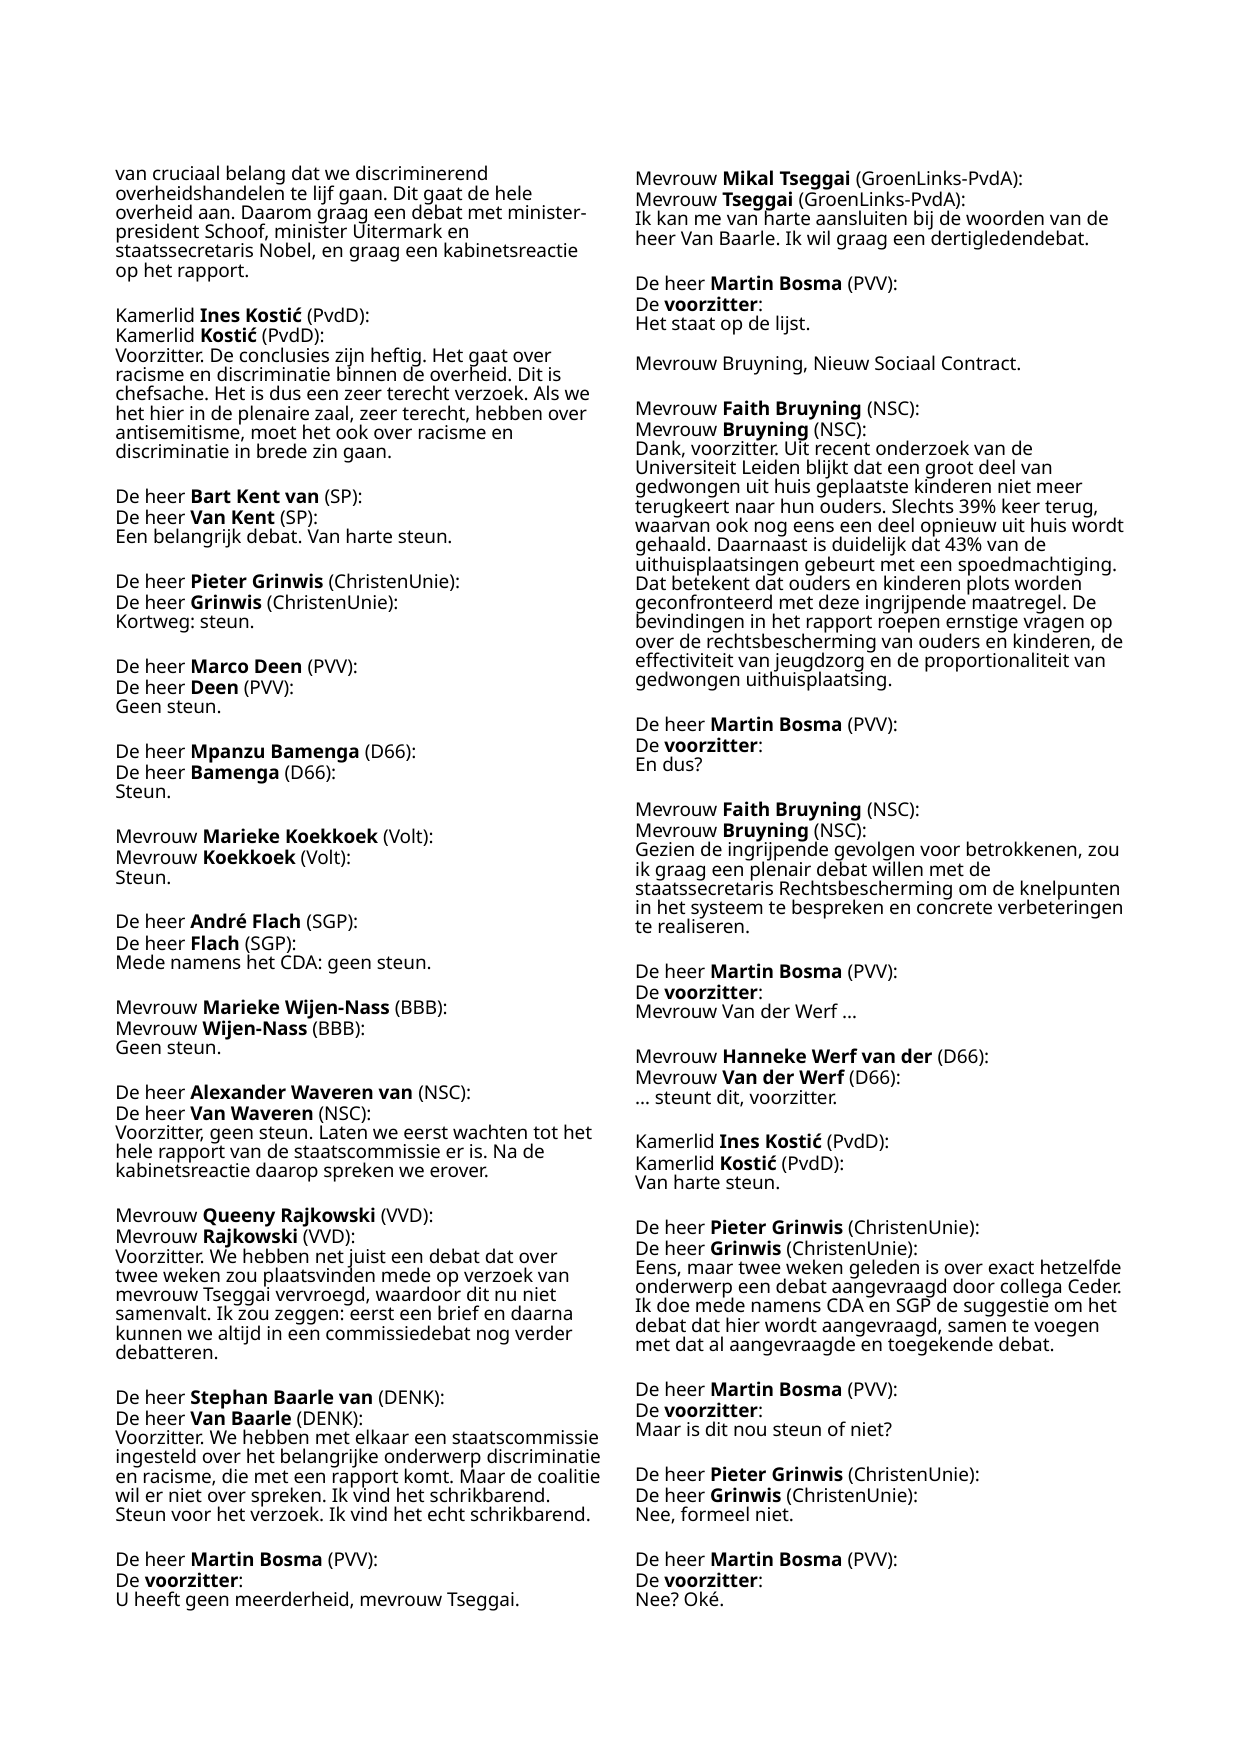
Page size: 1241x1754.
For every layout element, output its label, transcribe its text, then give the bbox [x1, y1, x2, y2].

text De heer Van Baarle (DENK): [115, 1410, 605, 1429]
text Kamerlid Kostić (PvdD): [115, 327, 605, 347]
text Eens, maar twee weken geleden is over exact hetzelfde onderwerp een debat aangevraagd door collega Ceder. Ik doe mede namens CDA en SGP de suggestie om het debat dat hier wordt aangevraagd, samen te voegen met dat al aangevraagde en toegekende debat. [635, 1259, 1125, 1355]
text Mevrouw Bruyning, Nieuw Sociaal Contract. [635, 355, 1125, 374]
text Nee, formeel niet. [635, 1506, 1125, 1525]
text De heer Martin Bosma (PVV): [635, 270, 1125, 296]
text De heer Grinwis (ChristenUnie): [635, 1487, 1125, 1506]
text De voorzitter: [635, 296, 1125, 315]
text Voorzitter. We hebben net juist een debat dat over twee weken zou plaatsvinden mede op verzoek van mevrouw Tseggai vervroegd, waardoor dit nu niet samenvalt. Ik zou zeggen: eerst een brief en daarna kunnen we altijd in een commissiedebat nog verder debatteren. [115, 1248, 605, 1363]
text Mevrouw Marieke Wijen-Nass (BBB): [115, 994, 605, 1019]
text Mevrouw Faith Bruyning (NSC): [635, 395, 1125, 421]
text De heer Martin Bosma (PVV): [635, 958, 1125, 984]
text Mevrouw Faith Bruyning (NSC): [635, 796, 1125, 822]
text De voorzitter: [635, 1572, 1125, 1591]
text De heer Pieter Grinwis (ChristenUnie): [115, 568, 605, 594]
text De heer Martin Bosma (PVV): [635, 1376, 1125, 1402]
text Van harte steun. [635, 1174, 1125, 1193]
text Nee? Oké. [635, 1591, 1125, 1611]
text Mede namens het CDA: geen steun. [115, 954, 605, 973]
text Voorzitter. We hebben met elkaar een staatscommissie ingesteld over het belangrijke onderwerp discriminatie en racisme, die met een rapport komt. Maar de coalitie wil er niet over spreken. Ik vind het schrikbarend. Steun voor het verzoek. Ik vind het echt schrikbarend. [115, 1429, 605, 1525]
text Voorzitter, geen steun. Laten we eerst wachten tot het hele rapport van de staatscommissie er is. Na de kabinetsreactie daarop spreken we erover. [115, 1124, 605, 1182]
text De voorzitter: [115, 1572, 605, 1591]
text Mevrouw Wijen-Nass (BBB): [115, 1019, 605, 1039]
text De voorzitter: [635, 1402, 1125, 1421]
text De heer Pieter Grinwis (ChristenUnie): [635, 1214, 1125, 1239]
text De heer Deen (PVV): [115, 679, 605, 698]
text Voorzitter. De conclusies zijn heftig. Het gaat over racisme en discriminatie binnen de overheid. Dit is chefsache. Het is dus een zeer terecht verzoek. Als we het hier in de plenaire zaal, zeer terecht, hebben over antisemitisme, moet het ook over racisme en discriminatie in brede zin gaan. [115, 347, 605, 462]
text De heer Flach (SGP): [115, 934, 605, 954]
text Dank, voorzitter. Uit recent onderzoek van de Universiteit Leiden blijkt dat een groot deel van gedwongen uit huis geplaatste kinderen niet meer terugkeert naar hun ouders. Slechts 39% keer terug, waarvan ook nog eens een deel opnieuw uit huis wordt gehaald. Daarnaast is duidelijk dat 43% van de uithuisplaatsingen gebeurt met een spoedmachtiging. Dat betekent dat ouders en kinderen plots worden geconfronteerd met deze ingrijpende maatregel. De bevindingen in het rapport roepen ernstige vragen op over de rechtsbescherming van ouders en kinderen, de effectiviteit van jeugdzorg en de proportionaliteit van gedwongen uithuisplaatsing. [635, 440, 1125, 690]
text De heer André Flach (SGP): [115, 909, 605, 934]
text De voorzitter: [635, 984, 1125, 1003]
text De heer Van Kent (SP): [115, 509, 605, 528]
text Een belangrijk debat. Van harte steun. [115, 528, 605, 547]
text … steunt dit, voorzitter. [635, 1089, 1125, 1108]
text De heer Grinwis (ChristenUnie): [115, 594, 605, 613]
text De heer Marco Deen (PVV): [115, 653, 605, 679]
text Mevrouw Bruyning (NSC): [635, 822, 1125, 841]
text De heer Alexander Waveren van (NSC): [115, 1079, 605, 1105]
text De heer Grinwis (ChristenUnie): [635, 1239, 1125, 1259]
text Mevrouw Rajkowski (VVD): [115, 1228, 605, 1248]
text Mevrouw Tseggai (GroenLinks-PvdA): [635, 191, 1125, 210]
text Mevrouw Bruyning (NSC): [635, 421, 1125, 440]
text Mevrouw Marieke Koekkoek (Volt): [115, 824, 605, 849]
text Kamerlid Ines Kostić (PvdD): [115, 302, 605, 327]
text De heer Pieter Grinwis (ChristenUnie): [635, 1461, 1125, 1487]
text Maar is dit nou steun of niet? [635, 1421, 1125, 1440]
text Mevrouw Queeny Rajkowski (VVD): [115, 1203, 605, 1228]
text Mevrouw Koekkoek (Volt): [115, 849, 605, 869]
text Mevrouw Hanneke Werf van der (D66): [635, 1044, 1125, 1069]
text van cruciaal belang dat we discriminerend overheidshandelen te lijf gaan. Dit gaat de hele overheid aan. Daarom graag een debat met minister-president Schoof, minister Uitermark en staatssecretaris Nobel, en graag een kabinetsreactie op het rapport. [115, 165, 605, 281]
text Het staat op de lijst. [635, 315, 1125, 334]
text Steun. [115, 783, 605, 803]
text Kortweg: steun. [115, 613, 605, 633]
text Mevrouw Van der Werf (D66): [635, 1069, 1125, 1089]
text De heer Bamenga (D66): [115, 764, 605, 783]
text De heer Stephan Baarle van (DENK): [115, 1384, 605, 1410]
text Geen steun. [115, 698, 605, 718]
text De heer Martin Bosma (PVV): [635, 1546, 1125, 1572]
text En dus? [635, 756, 1125, 776]
text De heer Martin Bosma (PVV): [635, 711, 1125, 737]
text Kamerlid Kostić (PvdD): [635, 1154, 1125, 1174]
text Ik kan me van harte aansluiten bij de woorden van de heer Van Baarle. Ik wil graag een dertigledendebat. [635, 210, 1125, 249]
text Mevrouw Mikal Tseggai (GroenLinks-PvdA): [635, 165, 1125, 191]
text De voorzitter: [635, 737, 1125, 756]
text Mevrouw Van der Werf … [635, 1003, 1125, 1023]
text Geen steun. [115, 1039, 605, 1058]
text Gezien de ingrijpende gevolgen voor betrokkenen, zou ik graag een plenair debat willen met de staatssecretaris Rechtsbescherming om de knelpunten in het systeem te bespreken en concrete verbeteringen te realiseren. [635, 841, 1125, 938]
text Kamerlid Ines Kostić (PvdD): [635, 1129, 1125, 1154]
text De heer Bart Kent van (SP): [115, 483, 605, 509]
text Steun. [115, 869, 605, 888]
text De heer Mpanzu Bamenga (D66): [115, 738, 605, 764]
text De heer Van Waveren (NSC): [115, 1105, 605, 1124]
text De heer Martin Bosma (PVV): [115, 1546, 605, 1572]
text U heeft geen meerderheid, mevrouw Tseggai. [115, 1591, 605, 1611]
